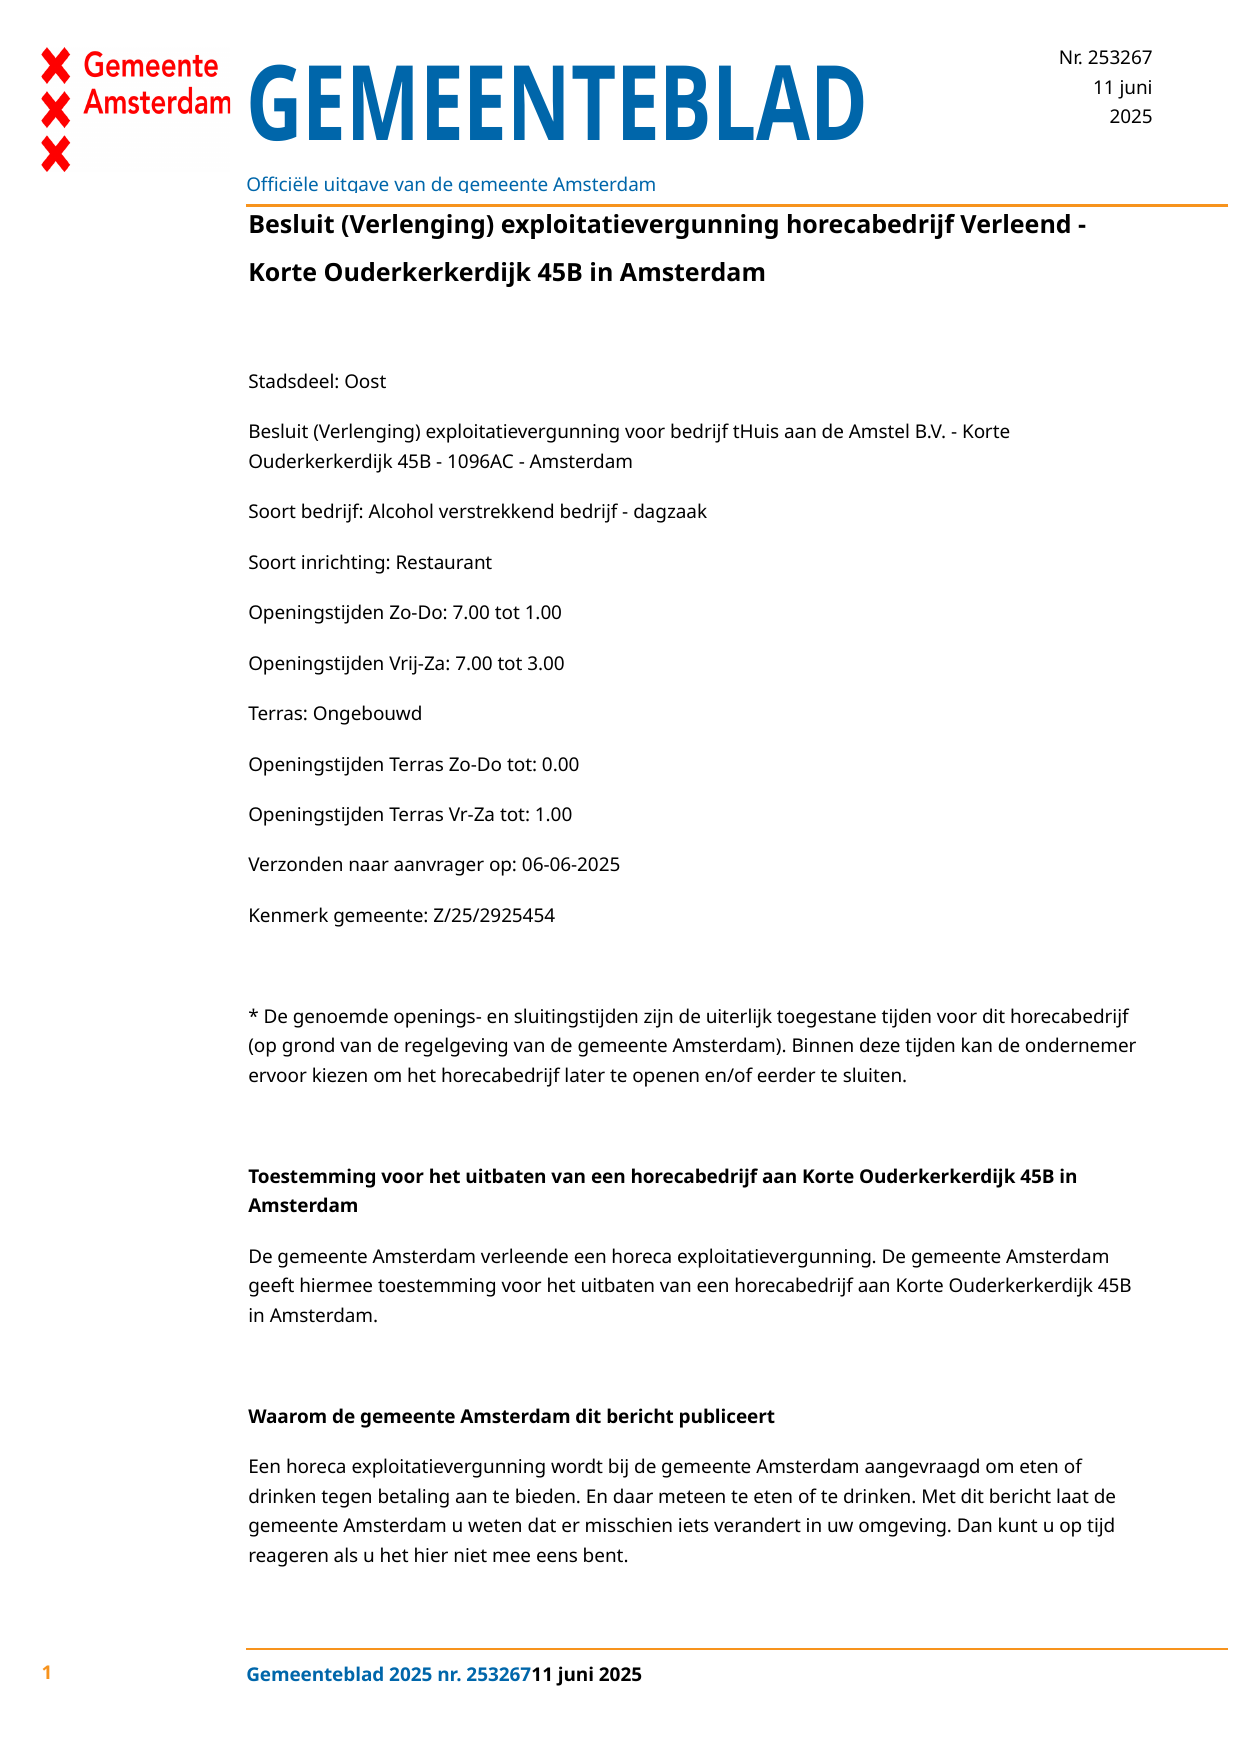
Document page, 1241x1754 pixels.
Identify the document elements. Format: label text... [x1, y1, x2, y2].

text Openingstijden Terras Vr-Za tot: 1.00 [248, 801, 1152, 827]
text * De genoemde openings- en sluitingstijden zijn de uiterlijk toegestane tijden voor dit horecabedrijf (op grond van de regelgeving van de gemeente Amsterdam). Binnen deze tijden kan de ondernemer ervoor kiezen om het horecabedrijf later te openen en/of eerder te sluiten. [248, 1003, 1152, 1088]
text Kenmerk gemeente: Z/25/2925454 [248, 902, 1152, 928]
text Een horeca exploitatievergunning wordt bij de gemeente Amsterdam aangevraagd om eten of drinken tegen betaling aan te bieden. En daar meteen te eten of te drinken. Met dit bericht laat de gemeente Amsterdam u weten dat er misschien iets verandert in uw omgeving. Dan kunt u op tijd reageren als u het hier niet mee eens bent. [248, 1453, 1152, 1568]
text Toestemming voor het uitbaten van een horecabedrijf aan Korte Ouderkerkerdijk 45B in Amsterdam [248, 1163, 1152, 1218]
text Openingstijden Zo-Do: 7.00 tot 1.00 [248, 599, 1152, 625]
text Openingstijden Terras Zo-Do tot: 0.00 [248, 751, 1152, 777]
text Soort inrichting: Restaurant [248, 549, 1152, 575]
picture [41, 47, 231, 172]
text Openingstijden Vrij-Za: 7.00 tot 3.00 [248, 650, 1152, 676]
text Waarom de gemeente Amsterdam dit bericht publiceert [248, 1403, 1152, 1429]
text Terras: Ongebouwd [248, 700, 1152, 726]
text De gemeente Amsterdam verleende een horeca exploitatievergunning. De gemeente Amsterdam geeft hiermee toestemming voor het uitbaten van een horecabedrijf aan Korte Ouderkerkerdijk 45B in Amsterdam. [248, 1243, 1152, 1328]
text Stadsdeel: Oost [248, 368, 1152, 394]
text Besluit (Verlenging) exploitatievergunning voor bedrijf tHuis aan de Amstel B.V. - Korte Ouderkerkerdijk 45B - 1096AC - Amsterdam [248, 419, 1152, 474]
text Soort bedrijf: Alcohol verstrekkend bedrijf - dagzaak [248, 499, 1152, 524]
text Verzonden naar aanvrager op: 06-06-2025 [248, 852, 1152, 877]
text Besluit (Verlenging) exploitatievergunning horecabedrijf Verleend - Korte Ouderkerkerdijk 45B in Amsterdam [248, 207, 1152, 288]
